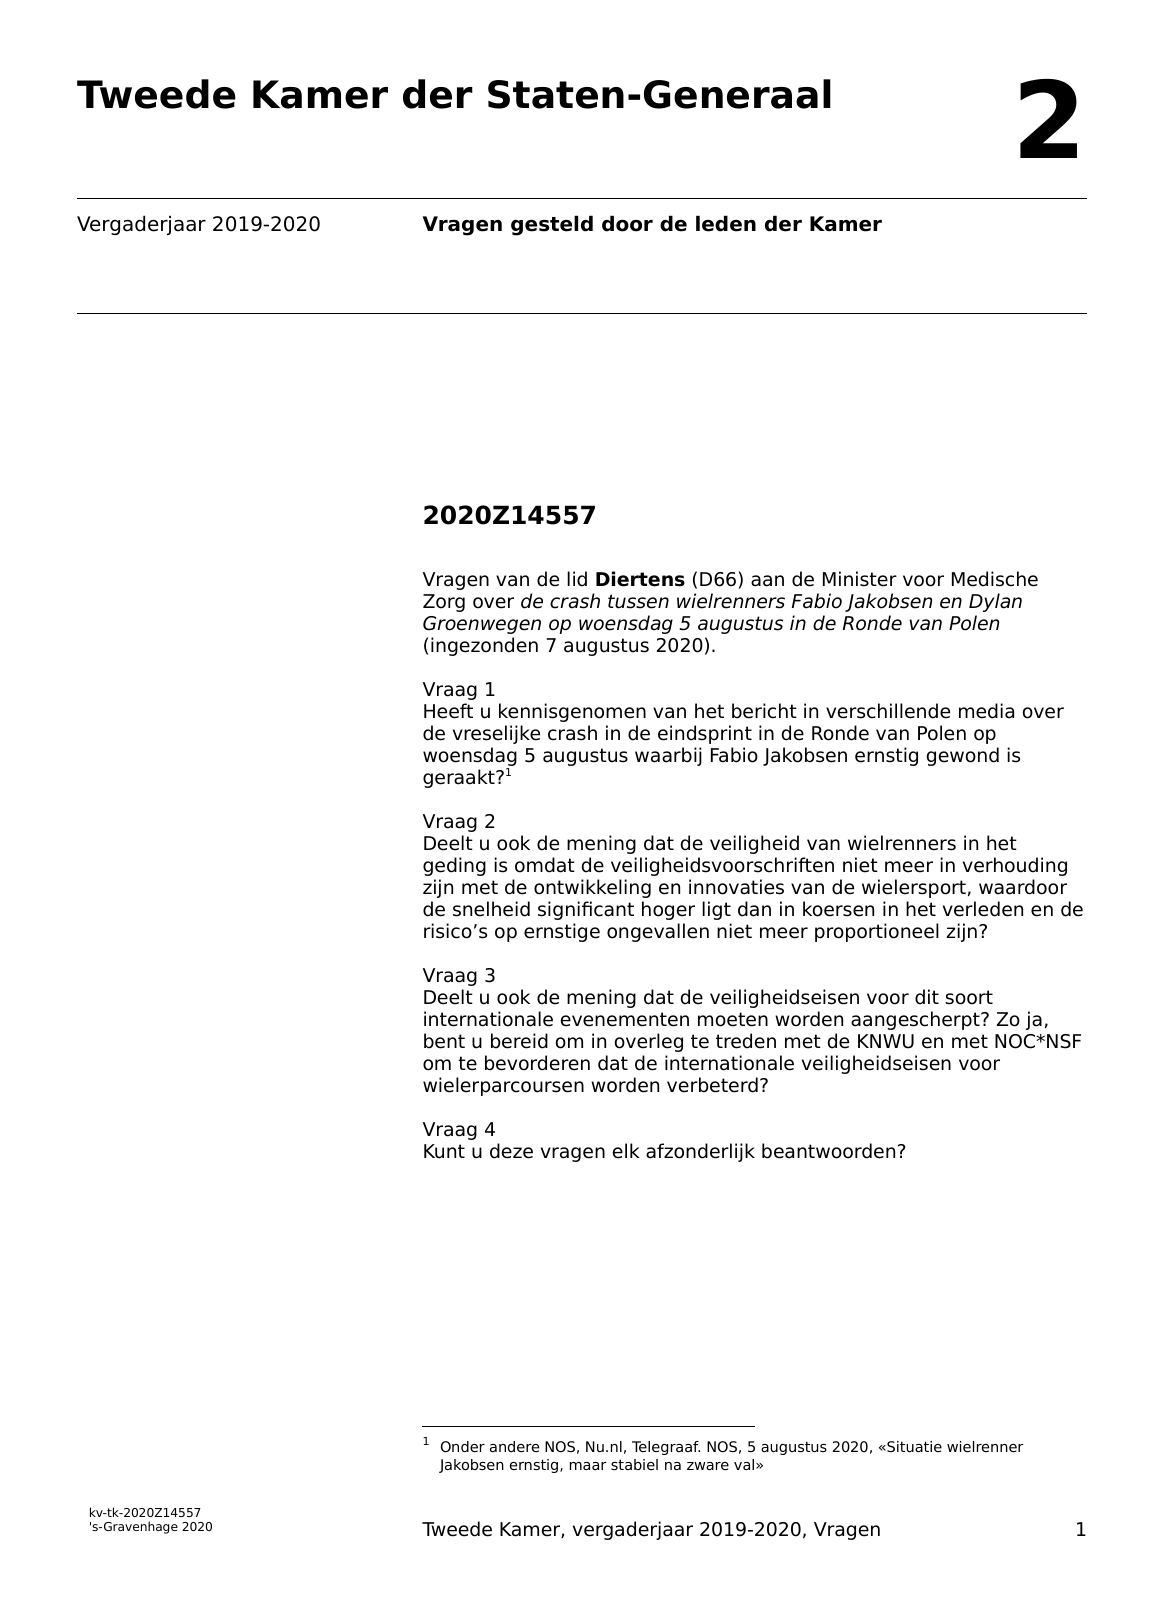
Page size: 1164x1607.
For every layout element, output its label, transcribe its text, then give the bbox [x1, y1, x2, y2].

text 2020Z14557 [422, 501, 1087, 531]
text Deelt u ook de mening dat de veiligheid van wielrenners in het geding is omdat de veiligheidsvoorschriften niet meer in verhouding zijn met de ontwikkeling en innovaties van de wielersport, waardoor de snelheid significant hoger ligt dan in koersen in het verleden en de risico’s op ernstige ongevallen niet meer proportioneel zijn? [422, 833, 1087, 943]
table_header Tweede Kamer der Staten-Generaal [77, 59, 886, 198]
text Heeft u kennisgenomen van het bericht in verschillende media over de vreselijke crash in de eindsprint in de Ronde van Polen op woensdag 5 augustus waarbij Fabio Jakobsen ernstig gewond is geraakt? [422, 701, 1087, 789]
table_header 2 [886, 59, 1087, 198]
text Vraag 4 [422, 1119, 1087, 1141]
table_cell Vragen gesteld door de leden der Kamer [422, 199, 1087, 313]
text Kunt u deze vragen elk afzonderlijk beantwoorden? [422, 1141, 1087, 1163]
text 's-Gravenhage 2020 [88, 1520, 323, 1534]
text Vraag 1 [422, 679, 1087, 701]
text Vraag 2 [422, 811, 1087, 833]
text Vragen van de lid Diertens (D66) aan de Minister voor Medische Zorg over de crash tussen wielrenners Fabio Jakobsen en Dylan Groenwegen op woensdag 5 augustus in de Ronde van Polen (ingezonden 7 augustus 2020). [422, 569, 1087, 657]
text kv-tk-2020Z14557 [88, 1506, 323, 1520]
text Deelt u ook de mening dat de veiligheidseisen voor dit soort internationale evenementen moeten worden aangescherpt? Zo ja, bent u bereid om in overleg te treden met de KNWU en met NOC*NSF om te bevorderen dat de internationale veiligheidseisen voor wielerparcoursen worden verbeterd? [422, 987, 1087, 1097]
text Onder andere NOS, Nu.nl, Telegraaf. NOS, 5 augustus 2020, «Situatie wielrenner Jakobsen ernstig, maar stabiel na zware val» [422, 1435, 1087, 1474]
text Vraag 3 [422, 965, 1087, 987]
table_cell Vergaderjaar 2019-2020 [77, 199, 422, 313]
